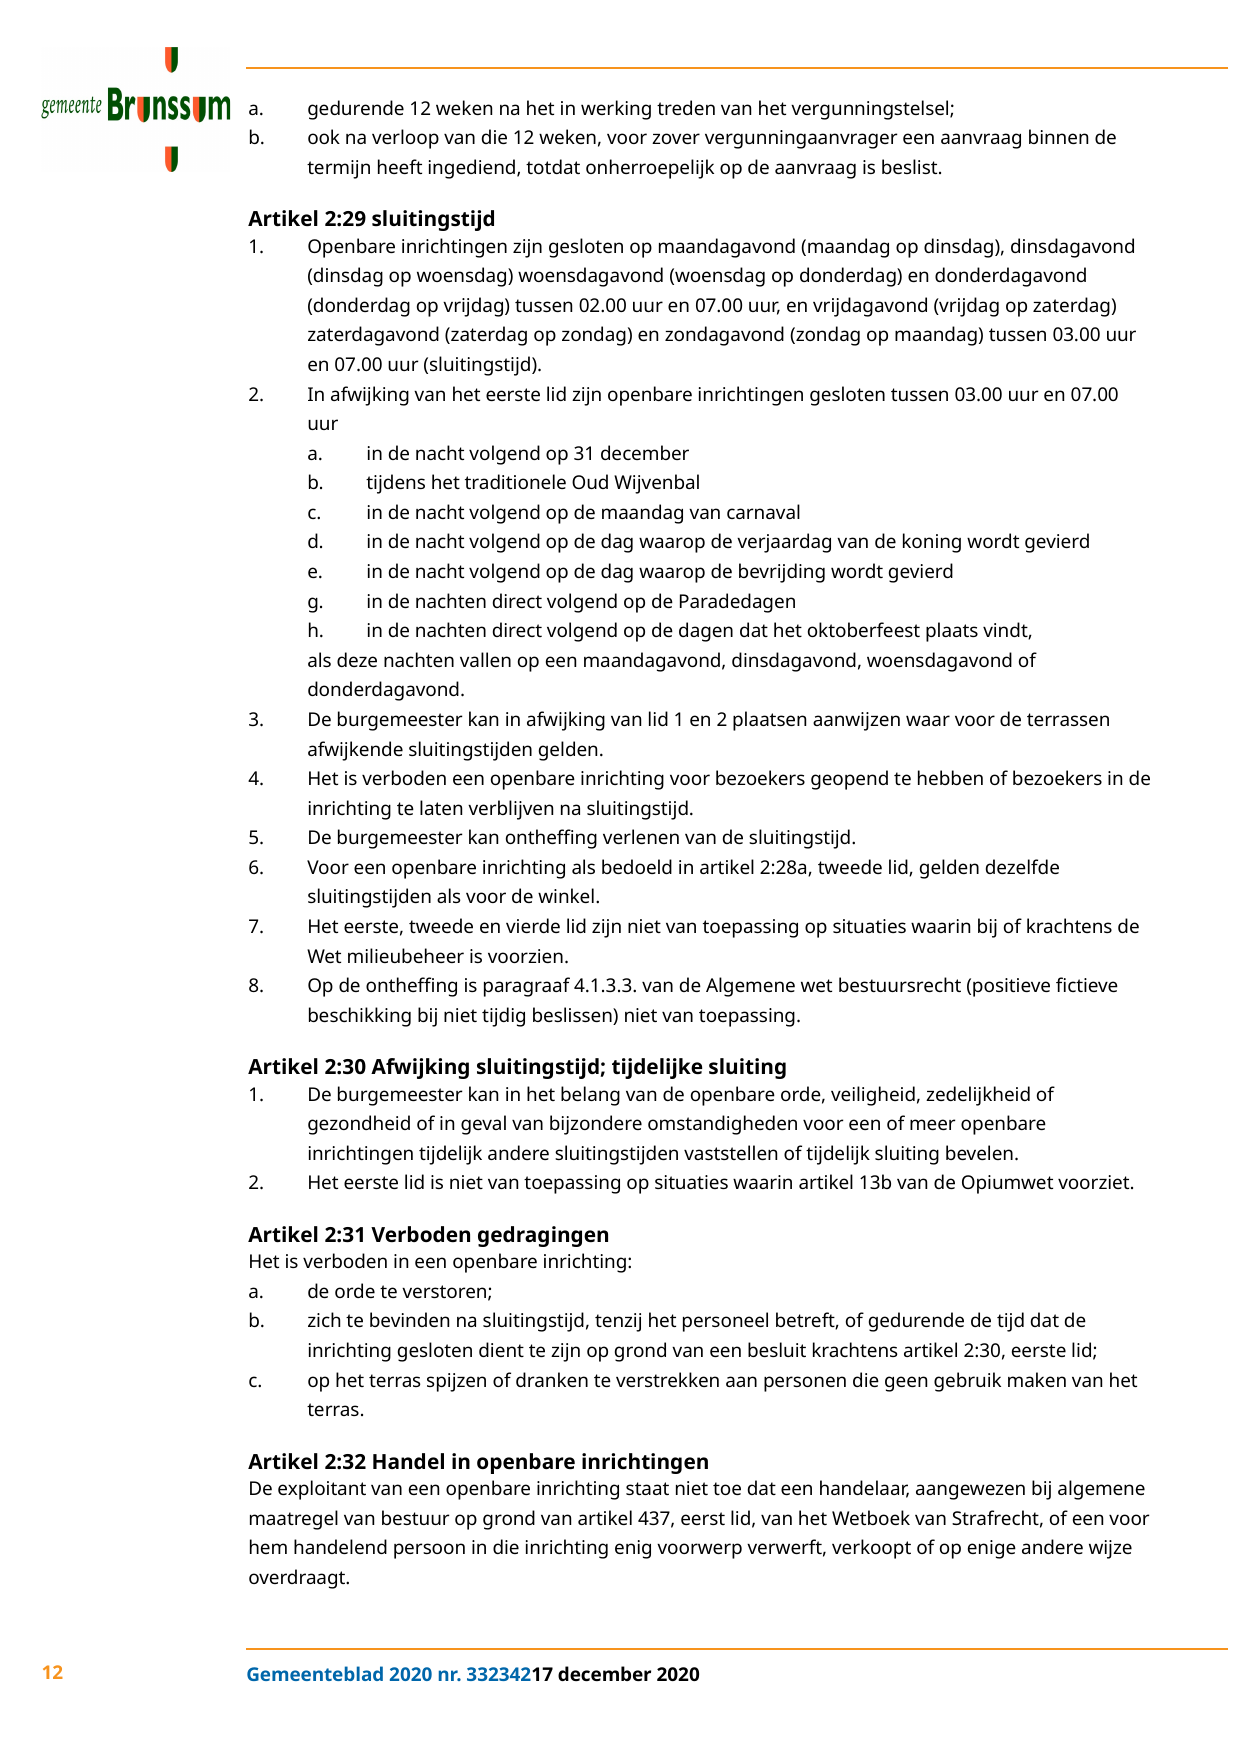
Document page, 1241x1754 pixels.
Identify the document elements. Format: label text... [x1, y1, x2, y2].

list in de nacht volgend op 31 december [307, 440, 1152, 466]
text De exploitant van een openbare inrichting staat niet toe dat een handelaar, aangewezen bij algemene maatregel van bestuur op grond van artikel 437, eerst lid, van het Wetboek van Strafrecht, of een voor hem handelend persoon in die inrichting enig voorwerp verwerft, verkoopt of op enige andere wijze overdraagt. [248, 1475, 1152, 1590]
list in de nacht volgend op de maandag van carnaval [307, 499, 1152, 525]
list In afwijking van het eerste lid zijn openbare inrichtingen gesloten tussen 03.00 uur en 07.00 uur [248, 381, 1152, 436]
list Het eerste, tweede en vierde lid zijn niet van toepassing op situaties waarin bij of krachtens de Wet milieubeheer is voorzien. [248, 913, 1152, 968]
text Artikel 2:32 Handel in openbare inrichtingen [248, 1447, 1152, 1475]
text Het is verboden in een openbare inrichting: [248, 1248, 1152, 1274]
list als deze nachten vallen op een maandagavond, dinsdagavond, woensdagavond of donderdagavond. [248, 647, 1152, 702]
list in de nachten direct volgend op de Paradedagen [307, 588, 1152, 613]
list in de nacht volgend op de dag waarop de bevrijding wordt gevierd [307, 558, 1152, 584]
list Het eerste lid is niet van toepassing op situaties waarin artikel 13b van de Opiumwet voorziet. [248, 1169, 1152, 1195]
list Openbare inrichtingen zijn gesloten op maandagavond (maandag op dinsdag), dinsdagavond (dinsdag op woensdag) woensdagavond (woensdag op donderdag) en donderdagavond (donderdag op vrijdag) tussen 02.00 uur en 07.00 uur, en vrijdagavond (vrijdag op zaterdag) zaterdagavond (zaterdag op zondag) en zondagavond (zondag op maandag) tussen 03.00 uur en 07.00 uur (sluitingstijd). [248, 233, 1152, 377]
list De burgemeester kan ontheffing verlenen van de sluitingstijd. [248, 824, 1152, 850]
text Artikel 2:29 sluitingstijd [248, 204, 1152, 233]
list Op de ontheffing is paragraaf 4.1.3.3. van de Algemene wet bestuursrecht (positieve fictieve beschikking bij niet tijdig beslissen) niet van toepassing. [248, 972, 1152, 1028]
picture [41, 47, 231, 172]
list de orde te verstoren; [248, 1278, 1152, 1304]
list De burgemeester kan in het belang van de openbare orde, veiligheid, zedelijkheid of gezondheid of in geval van bijzondere omstandigheden voor een of meer openbare inrichtingen tijdelijk andere sluitingstijden vaststellen of tijdelijk sluiting bevelen. [248, 1081, 1152, 1166]
list De burgemeester kan in afwijking van lid 1 en 2 plaatsen aanwijzen waar voor de terrassen afwijkende sluitingstijden gelden. [248, 706, 1152, 761]
list zich te bevinden na sluitingstijd, tenzij het personeel betreft, of gedurende de tijd dat de inrichting gesloten dient te zijn op grond van een besluit krachtens artikel 2:30, eerste lid; [248, 1308, 1152, 1363]
list in de nachten direct volgend op de dagen dat het oktoberfeest plaats vindt, [307, 617, 1152, 643]
list gedurende 12 weken na het in werking treden van het vergunningstelsel; [248, 95, 1152, 121]
list ook na verloop van die 12 weken, voor zover vergunningaanvrager een aanvraag binnen de termijn heeft ingediend, totdat onherroepelijk op de aanvraag is beslist. [248, 124, 1152, 180]
list in de nacht volgend op de dag waarop de verjaardag van de koning wordt gevierd [307, 529, 1152, 554]
list tijdens het traditionele Oud Wijvenbal [307, 469, 1152, 495]
list Voor een openbare inrichting als bedoeld in artikel 2:28a, tweede lid, gelden dezelfde sluitingstijden als voor de winkel. [248, 854, 1152, 909]
text Artikel 2:30 Afwijking sluitingstijd; tijdelijke sluiting [248, 1052, 1152, 1081]
list Het is verboden een openbare inrichting voor bezoekers geopend te hebben of bezoekers in de inrichting te laten verblijven na sluitingstijd. [248, 765, 1152, 821]
text Artikel 2:31 Verboden gedragingen [248, 1220, 1152, 1248]
list op het terras spijzen of dranken te verstrekken aan personen die geen gebruik maken van het terras. [248, 1367, 1152, 1422]
